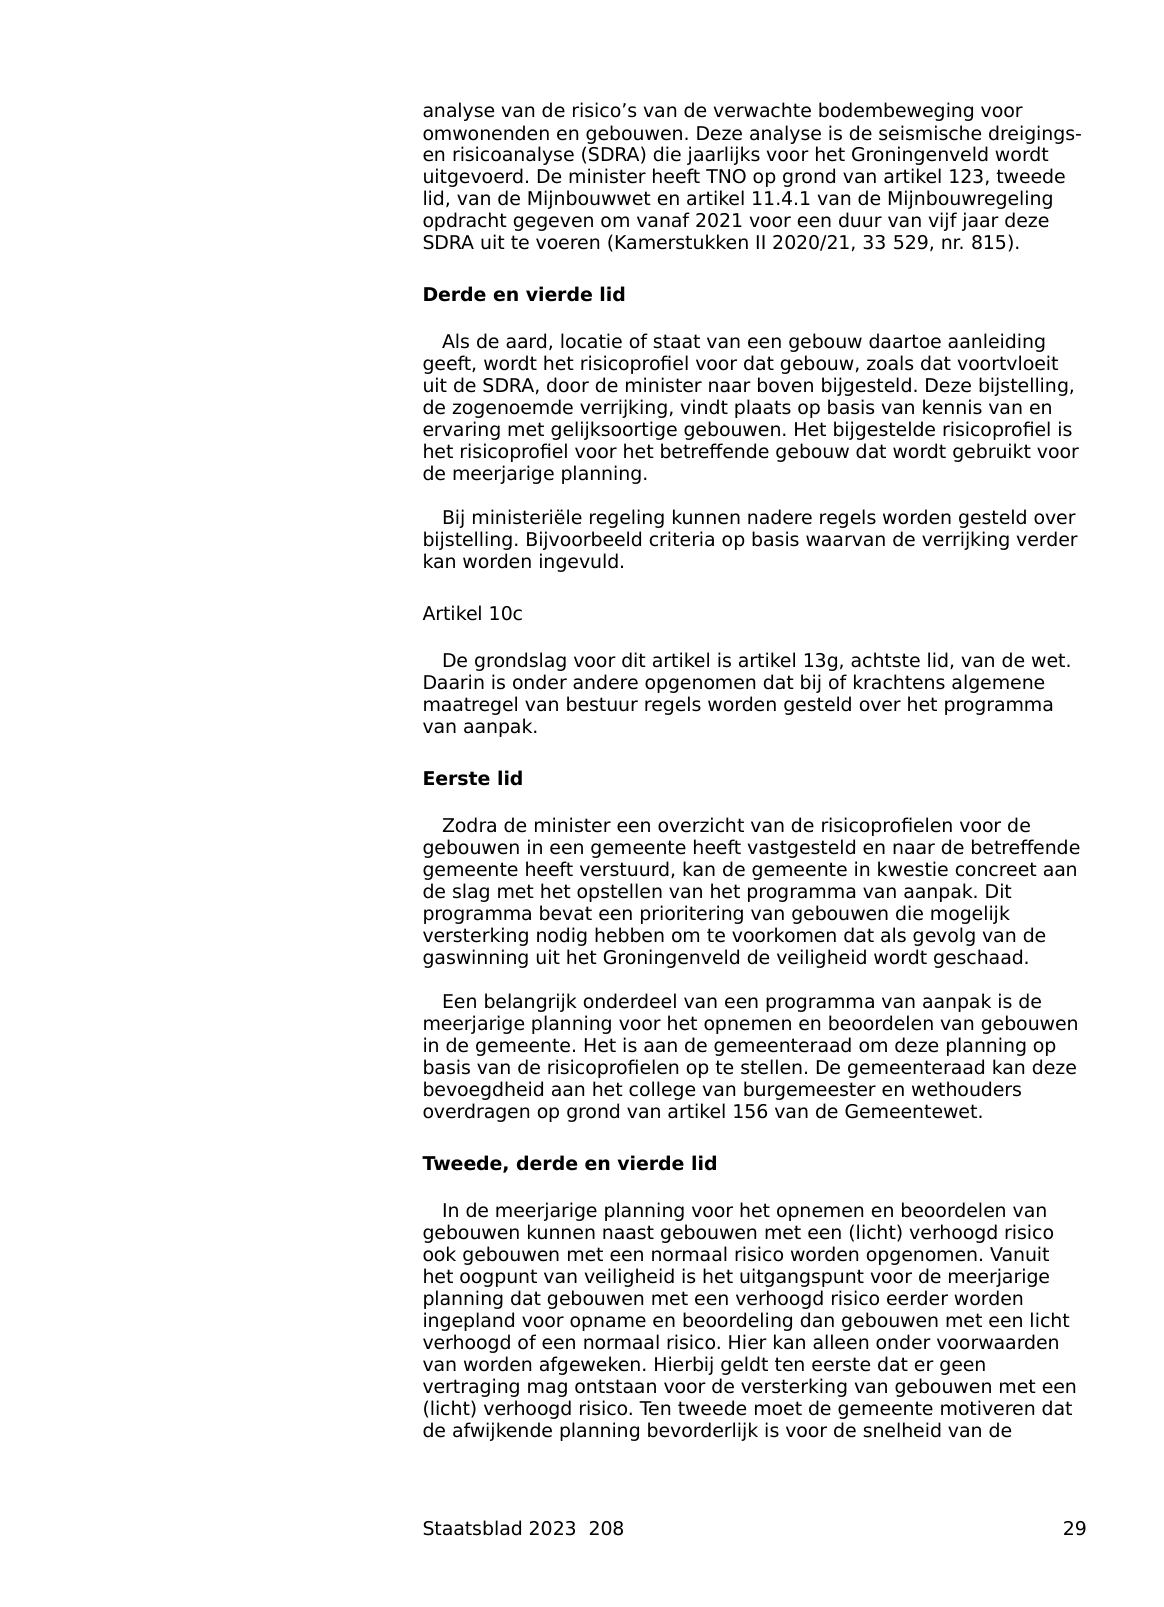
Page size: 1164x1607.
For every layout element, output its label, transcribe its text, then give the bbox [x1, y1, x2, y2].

text Een belangrijk onderdeel van een programma van aanpak is de meerjarige planning voor het opnemen en beoordelen van gebouwen in de gemeente. Het is aan de gemeenteraad om deze planning op basis van de risicoprofielen op te stellen. De gemeenteraad kan deze bevoegdheid aan het college van burgemeester en wethouders overdragen op grond van artikel 156 van de Gemeentewet. [422, 991, 1087, 1123]
text Zodra de minister een overzicht van de risicoprofielen voor de gebouwen in een gemeente heeft vastgesteld en naar de betreffende gemeente heeft verstuurd, kan de gemeente in kwestie concreet aan de slag met het opstellen van het programma van aanpak. Dit programma bevat een prioritering van gebouwen die mogelijk versterking nodig hebben om te voorkomen dat als gevolg van de gaswinning uit het Groningenveld de veiligheid wordt geschaad. [422, 815, 1087, 969]
subtitle Derde en vierde lid [422, 284, 1087, 306]
text In de meerjarige planning voor het opnemen en beoordelen van gebouwen kunnen naast gebouwen met een (licht) verhoogd risico ook gebouwen met een normaal risico worden opgenomen. Vanuit het oogpunt van veiligheid is het uitgangspunt voor de meerjarige planning dat gebouwen met een verhoogd risico eerder worden ingepland voor opname en beoordeling dan gebouwen met een licht verhoogd of een normaal risico. Hier kan alleen onder voorwaarden van worden afgeweken. Hierbij geldt ten eerste dat er geen vertraging mag ontstaan voor de versterking van gebouwen met een (licht) verhoogd risico. Ten tweede moet de gemeente motiveren dat de afwijkende planning bevorderlijk is voor de snelheid van de [422, 1200, 1087, 1442]
subtitle Artikel 10c [422, 603, 1087, 625]
subtitle Tweede, derde en vierde lid [422, 1153, 1087, 1175]
text Als de aard, locatie of staat van een gebouw daartoe aanleiding geeft, wordt het risicoprofiel voor dat gebouw, zoals dat voortvloeit uit de SDRA, door de minister naar boven bijgesteld. Deze bijstelling, de zogenoemde verrijking, vindt plaats op basis van kennis van en ervaring met gelijksoortige gebouwen. Het bijgestelde risicoprofiel is het risicoprofiel voor het betreffende gebouw dat wordt gebruikt voor de meerjarige planning. [422, 331, 1087, 485]
text analyse van de risico’s van de verwachte bodembeweging voor omwonenden en gebouwen. Deze analyse is de seismische dreigings- en risicoanalyse (SDRA) die jaarlijks voor het Groningenveld wordt uitgevoerd. De minister heeft TNO op grond van artikel 123, tweede lid, van de Mijnbouwwet en artikel 11.4.1 van de Mijnbouwregeling opdracht gegeven om vanaf 2021 voor een duur van vijf jaar deze SDRA uit te voeren (Kamerstukken II 2020/21, 33 529, nr. 815). [422, 100, 1087, 254]
text Bij ministeriële regeling kunnen nadere regels worden gesteld over bijstelling. Bijvoorbeeld criteria op basis waarvan de verrijking verder kan worden ingevuld. [422, 507, 1087, 573]
subtitle Eerste lid [422, 768, 1087, 790]
text De grondslag voor dit artikel is artikel 13g, achtste lid, van de wet. Daarin is onder andere opgenomen dat bij of krachtens algemene maatregel van bestuur regels worden gesteld over het programma van aanpak. [422, 650, 1087, 738]
